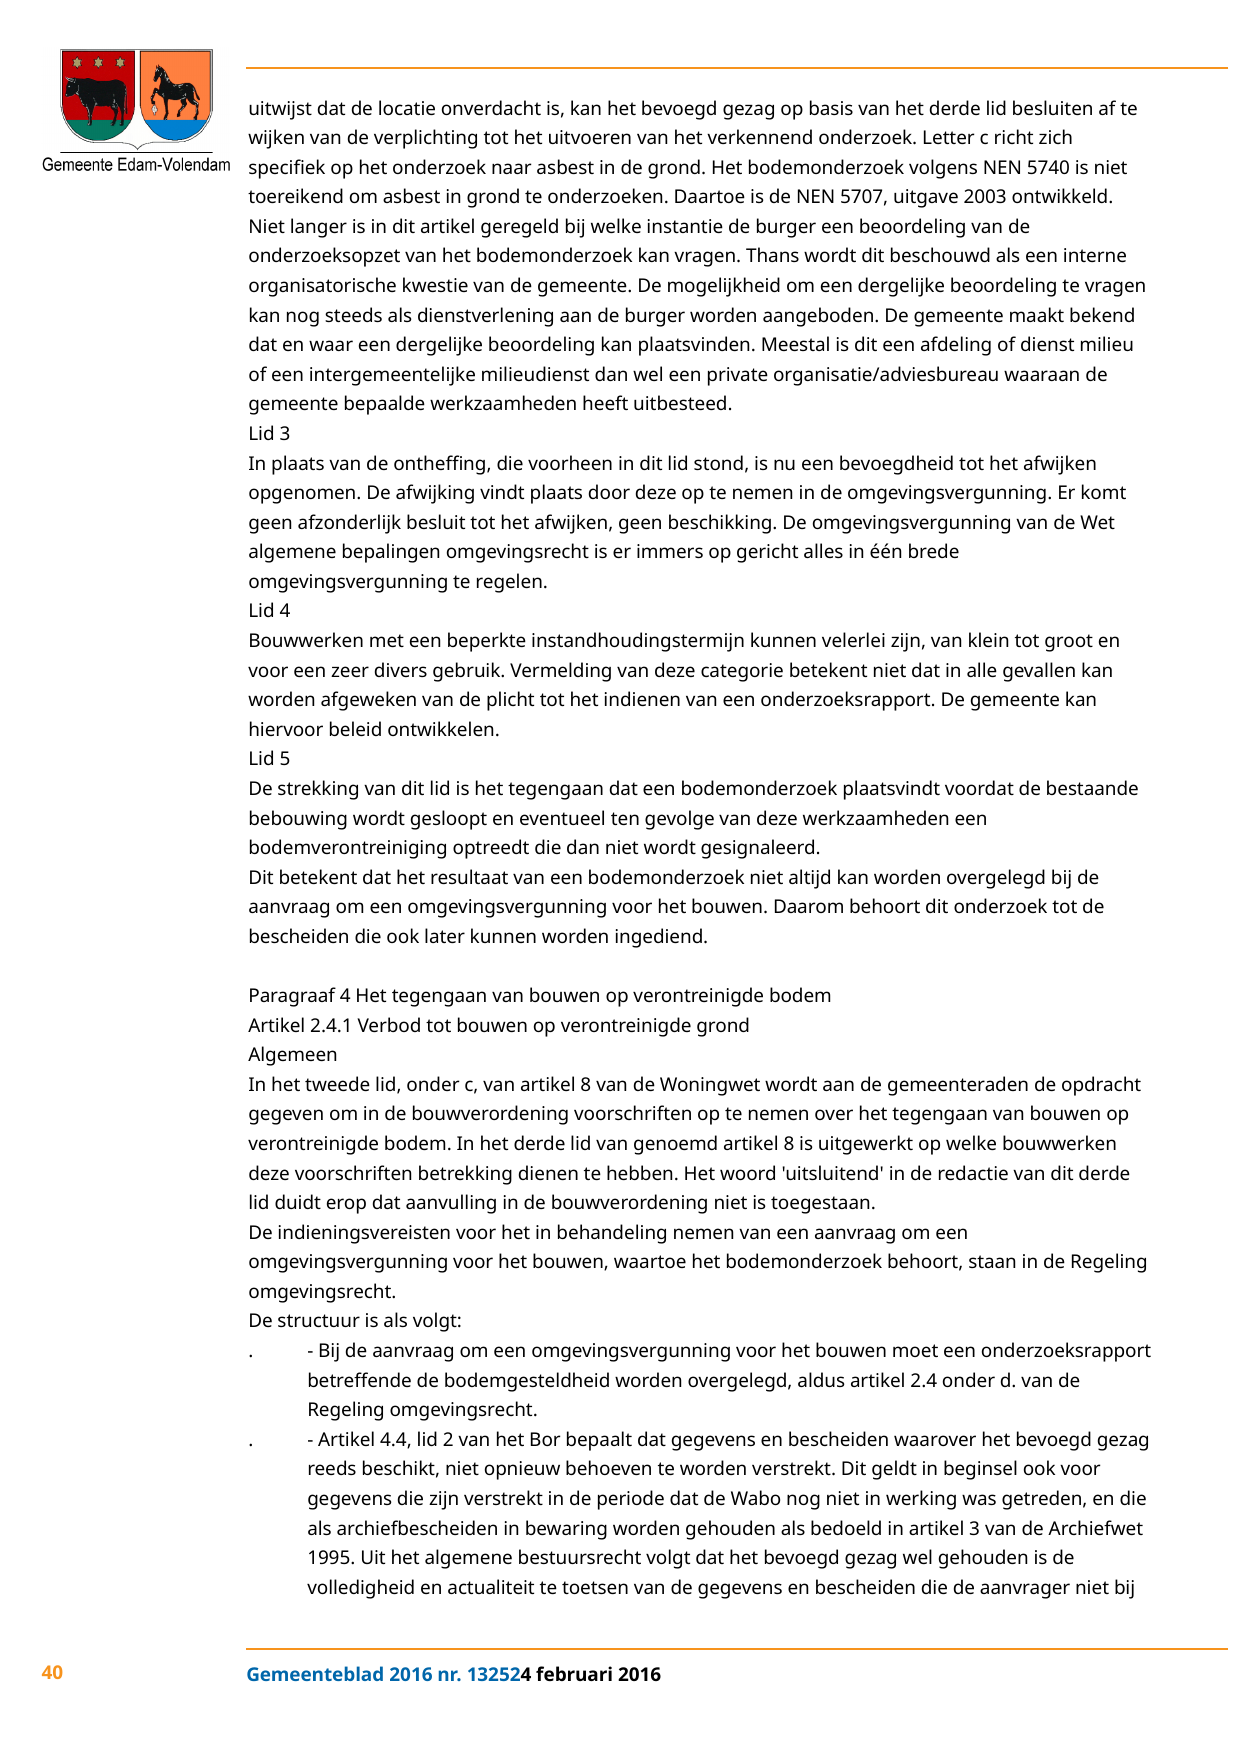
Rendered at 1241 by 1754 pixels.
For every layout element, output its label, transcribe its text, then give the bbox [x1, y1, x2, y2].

text Artikel 2.4.1 Verbod tot bouwen op verontreinigde grond [248, 1012, 1152, 1038]
list - Artikel 4.4, lid 2 van het Bor bepaalt dat gegevens en bescheiden waarover het bevoegd gezag reeds beschikt, niet opnieuw behoeven te worden verstrekt. Dit geldt in beginsel ook voor gegevens die zijn verstrekt in de periode dat de Wabo nog niet in werking was getreden, en die als archiefbescheiden in bewaring worden gehouden als bedoeld in artikel 3 van de Archiefwet 1995. Uit het algemene bestuursrecht volgt dat het bevoegd gezag wel gehouden is de volledigheid en actualiteit te toetsen van de gegevens en bescheiden die de aanvrager niet bij [248, 1426, 1152, 1600]
text Lid 4 [248, 598, 1152, 623]
list - Bij de aanvraag om een omgevingsvergunning voor het bouwen moet een onderzoeksrapport betreffende de bodemgesteldheid worden overgelegd, aldus artikel 2.4 onder d. van de Regeling omgevingsrecht. [248, 1337, 1152, 1422]
text Paragraaf 4 Het tegengaan van bouwen op verontreinigde bodem [248, 982, 1152, 1008]
text De structuur is als volgt: [248, 1308, 1152, 1333]
text Bouwwerken met een beperkte instandhoudingstermijn kunnen velerlei zijn, van klein tot groot en voor een zeer divers gebruik. Vermelding van deze categorie betekent niet dat in alle gevallen kan worden afgeweken van de plicht tot het indienen van een onderzoeksrapport. De gemeente kan hiervoor beleid ontwikkelen. [248, 627, 1152, 742]
text Niet langer is in dit artikel geregeld bij welke instantie de burger een beoordeling van de onderzoeksopzet van het bodemonderzoek kan vragen. Thans wordt dit beschouwd als een interne organisatorische kwestie van de gemeente. De mogelijkheid om een dergelijke beoordeling te vragen kan nog steeds als dienstverlening aan de burger worden aangeboden. De gemeente maakt bekend dat en waar een dergelijke beoordeling kan plaatsvinden. Meestal is dit een afdeling of dienst milieu of een intergemeentelijke milieudienst dan wel een private organisatie/adviesbureau waaraan de gemeente bepaalde werkzaamheden heeft uitbesteed. [248, 213, 1152, 416]
text In plaats van de ontheffing, die voorheen in dit lid stond, is nu een bevoegdheid tot het afwijken opgenomen. De afwijking vindt plaats door deze op te nemen in de omgevingsvergunning. Er komt geen afzonderlijk besluit tot het afwijken, geen beschikking. De omgevingsvergunning van de Wet algemene bepalingen omgevingsrecht is er immers op gericht alles in één brede omgevingsvergunning te regelen. [248, 450, 1152, 594]
text In het tweede lid, onder c, van artikel 8 van de Woningwet wordt aan de gemeenteraden de opdracht gegeven om in de bouwverordening voorschriften op te nemen over het tegengaan van bouwen op verontreinigde bodem. In het derde lid van genoemd artikel 8 is uitgewerkt op welke bouwwerken deze voorschriften betrekking dienen te hebben. Het woord 'uitsluitend' in de redactie van dit derde lid duidt erop dat aanvulling in de bouwverordening niet is toegestaan. [248, 1071, 1152, 1215]
text De strekking van dit lid is het tegengaan dat een bodemonderzoek plaatsvindt voordat de bestaande bebouwing wordt gesloopt en eventueel ten gevolge van deze werkzaamheden een bodemverontreiniging optreedt die dan niet wordt gesignaleerd. [248, 775, 1152, 860]
text De indieningsvereisten voor het in behandeling nemen van een aanvraag om een omgevingsvergunning voor het bouwen, waartoe het bodemonderzoek behoort, staan in de Regeling omgevingsrecht. [248, 1219, 1152, 1304]
text Dit betekent dat het resultaat van een bodemonderzoek niet altijd kan worden overgelegd bij de aanvraag om een omgevingsvergunning voor het bouwen. Daarom behoort dit onderzoek tot de bescheiden die ook later kunnen worden ingediend. [248, 864, 1152, 949]
text Lid 5 [248, 746, 1152, 771]
text uitwijst dat de locatie onverdacht is, kan het bevoegd gezag op basis van het derde lid besluiten af te wijken van de verplichting tot het uitvoeren van het verkennend onderzoek. Letter c richt zich specifiek op het onderzoek naar asbest in de grond. Het bodemonderzoek volgens NEN 5740 is niet toereikend om asbest in grond te onderzoeken. Daartoe is de NEN 5707, uitgave 2003 ontwikkeld. [248, 95, 1152, 209]
picture [41, 47, 231, 172]
text Algemeen [248, 1041, 1152, 1067]
text Lid 3 [248, 420, 1152, 446]
